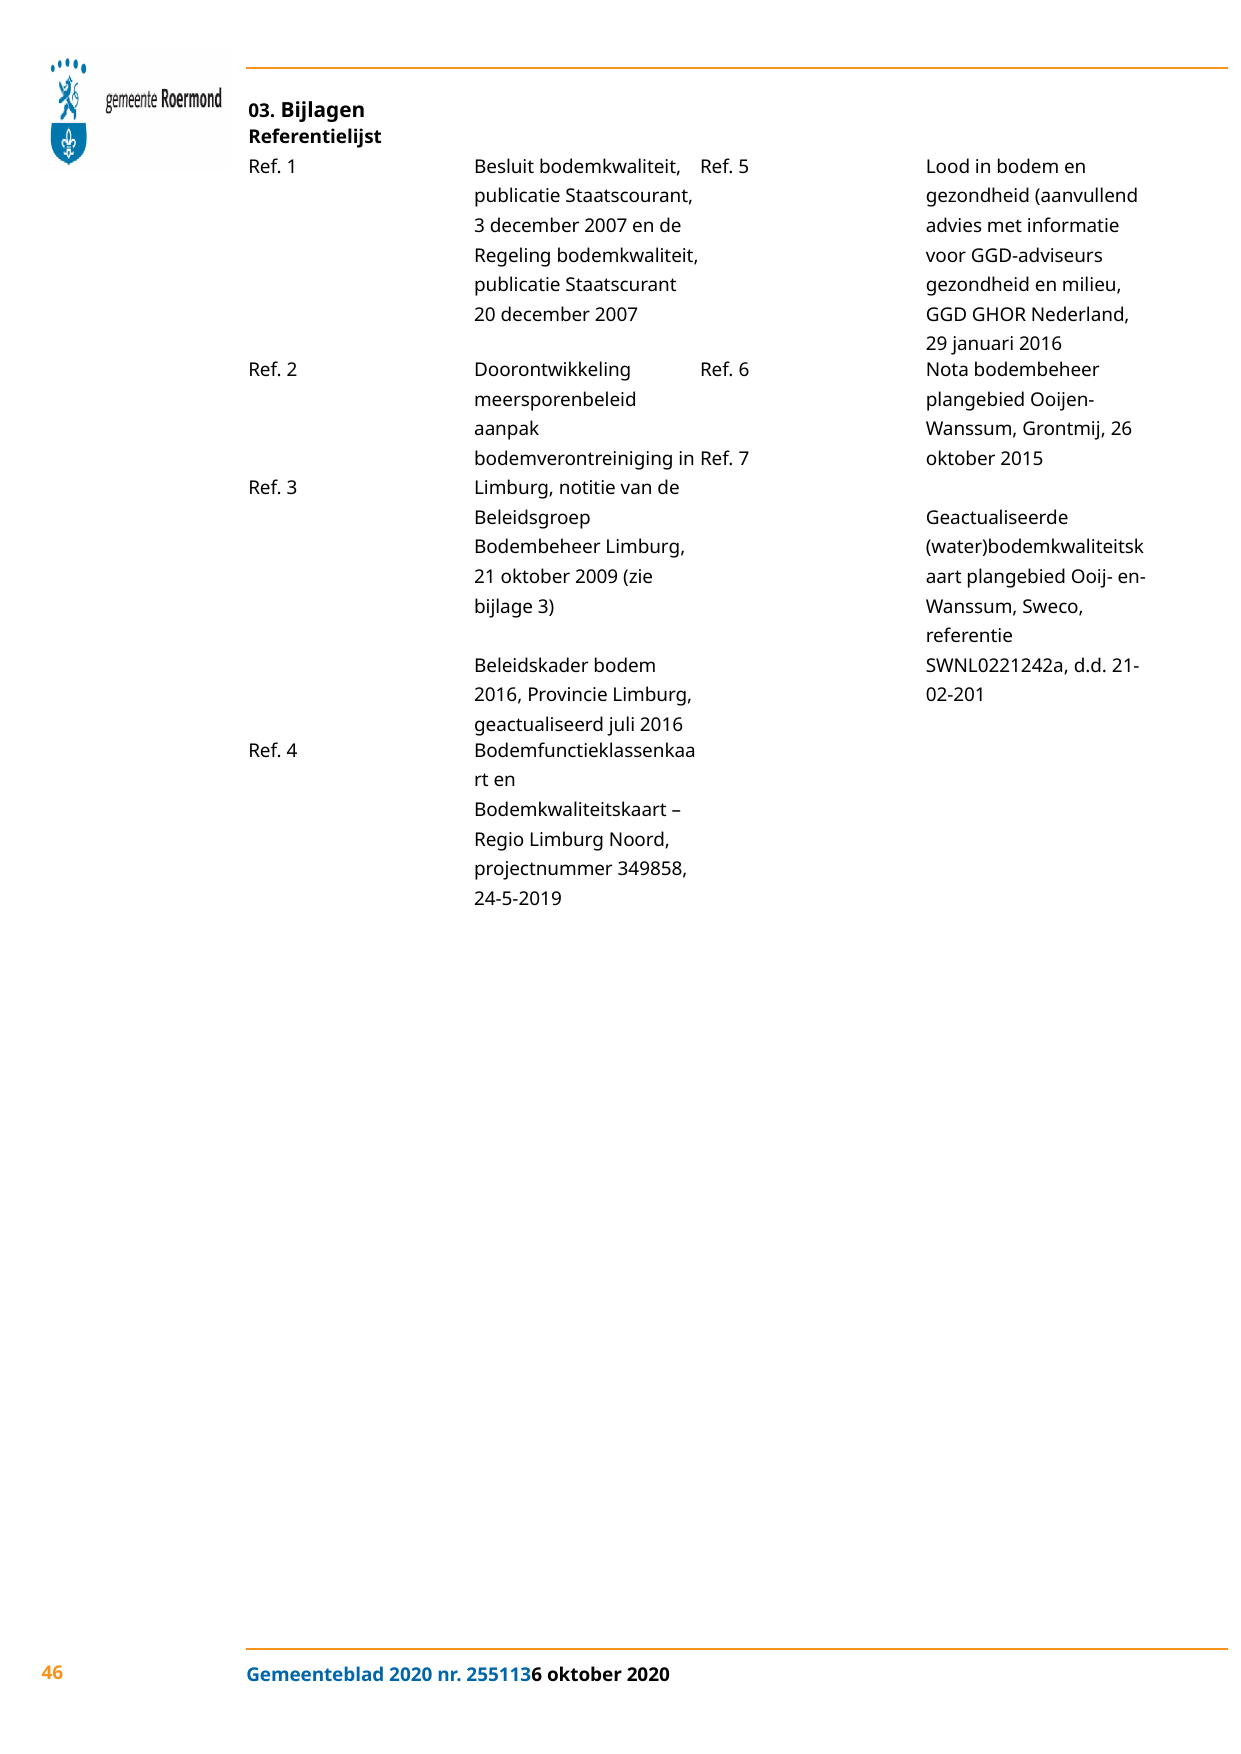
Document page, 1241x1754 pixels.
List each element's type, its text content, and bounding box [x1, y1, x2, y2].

table_cell [926, 737, 1152, 911]
picture [41, 47, 231, 172]
table_header Ref. 1 [248, 153, 474, 356]
table_header Ref. 5 [700, 153, 926, 356]
text Referentielijst [248, 123, 1152, 149]
table_cell Ref. 6 Ref. 7 [700, 356, 926, 737]
table_cell Ref. 4 [248, 737, 474, 911]
table_cell Ref. 2 Ref. 3 [248, 356, 474, 737]
table_cell [700, 737, 926, 911]
table_cell Bodemfunctieklassenkaart en Bodemkwaliteitskaart – Regio Limburg Noord, projectnummer 349858, 24-5-2019 [474, 737, 700, 911]
table_header Lood in bodem en gezondheid (aanvullend advies met informatie voor GGD-adviseurs gezondheid en milieu, GGD GHOR Nederland, 29 januari 2016 [926, 153, 1152, 356]
table_header Besluit bodemkwaliteit, publicatie Staatscourant, 3 december 2007 en de Regeling bodemkwaliteit, publicatie Staatscurant 20 december 2007 [474, 153, 700, 356]
table_cell Doorontwikkeling meersporenbeleid aanpak bodemverontreiniging in Limburg, notitie van de Beleidsgroep Bodembeheer Limburg, 21 oktober 2009 (zie bijlage 3) Beleidskader bodem 2016, Provincie Limburg, geactualiseerd juli 2016 [474, 356, 700, 737]
text 03. Bijlagen [248, 95, 1152, 123]
table_cell Nota bodembeheer plangebied Ooijen-Wanssum, Grontmij, 26 oktober 2015 Geactualiseerde (water)bodemkwaliteitskaart plangebied Ooij- en-Wanssum, Sweco, referentie SWNL0221242a, d.d. 21-02-201 [926, 356, 1152, 737]
